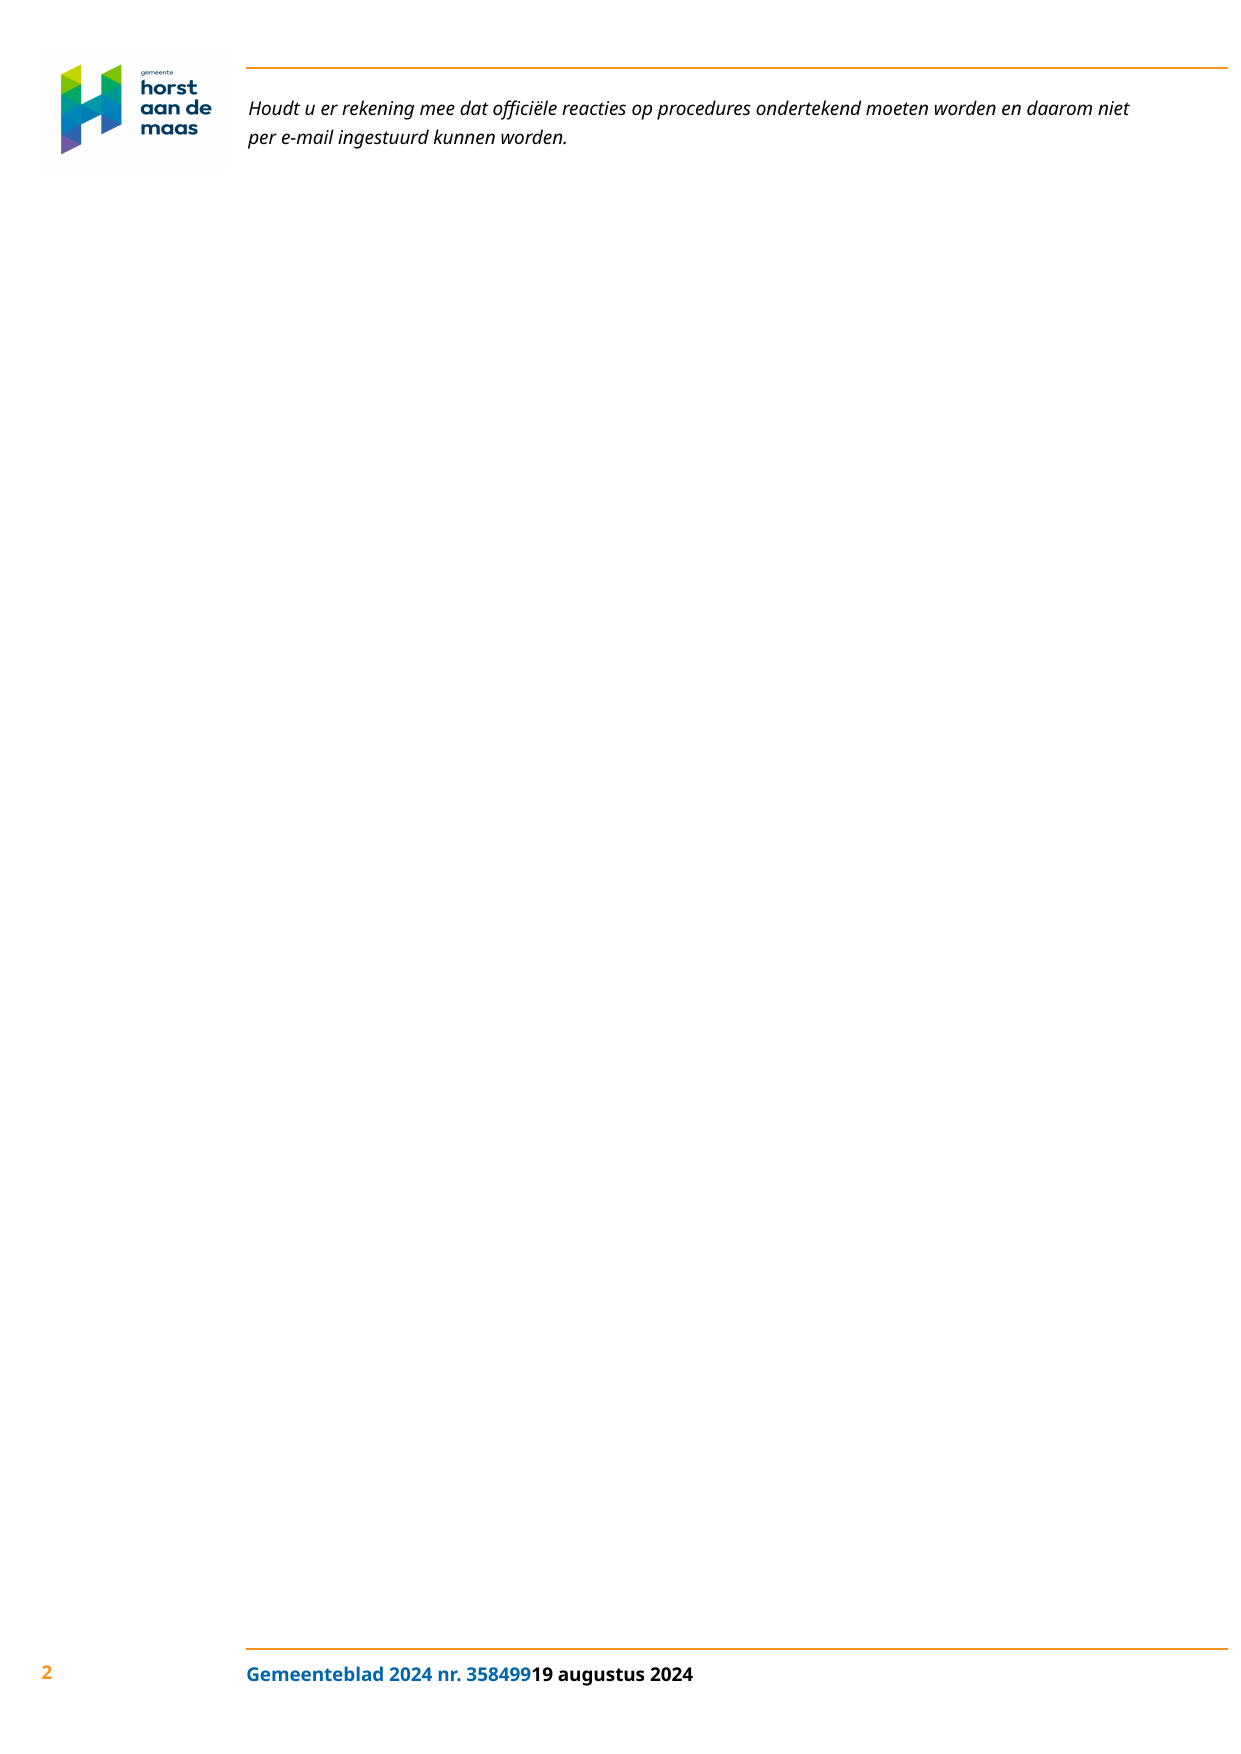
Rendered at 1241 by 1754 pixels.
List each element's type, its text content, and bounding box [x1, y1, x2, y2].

text Houdt u er rekening mee dat officiële reacties op procedures ondertekend moeten worden en daarom niet per e-mail ingestuurd kunnen worden. [248, 95, 1152, 150]
picture [41, 47, 231, 172]
